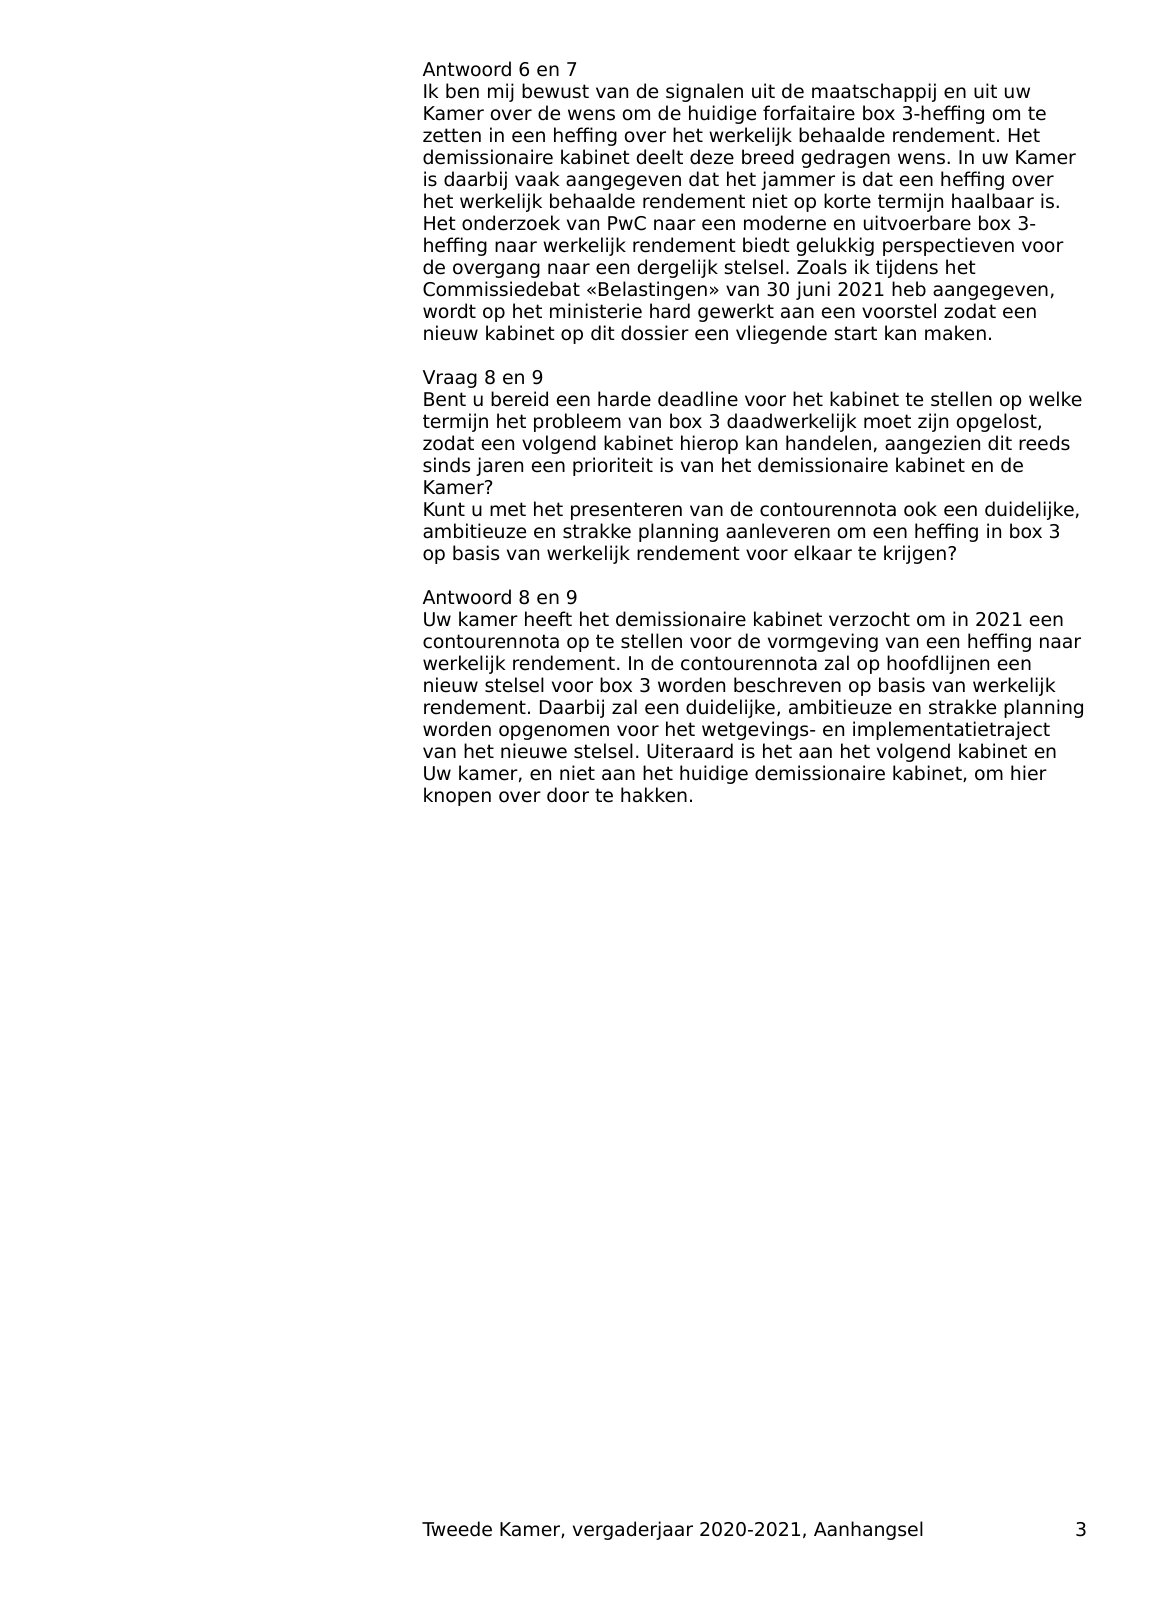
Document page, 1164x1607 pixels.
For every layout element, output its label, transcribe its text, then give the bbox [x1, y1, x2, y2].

text Ik ben mij bewust van de signalen uit de maatschappij en uit uw Kamer over de wens om de huidige forfaitaire box 3-heffing om te zetten in een heffing over het werkelijk behaalde rendement. Het demissionaire kabinet deelt deze breed gedragen wens. In uw Kamer is daarbij vaak aangegeven dat het jammer is dat een heffing over het werkelijk behaalde rendement niet op korte termijn haalbaar is. Het onderzoek van PwC naar een moderne en uitvoerbare box 3-heffing naar werkelijk rendement biedt gelukkig perspectieven voor de overgang naar een dergelijk stelsel. Zoals ik tijdens het Commissiedebat «Belastingen» van 30 juni 2021 heb aangegeven, wordt op het ministerie hard gewerkt aan een voorstel zodat een nieuw kabinet op dit dossier een vliegende start kan maken. [422, 81, 1087, 345]
text Uw kamer heeft het demissionaire kabinet verzocht om in 2021 een contourennota op te stellen voor de vormgeving van een heffing naar werkelijk rendement. In de contourennota zal op hoofdlijnen een nieuw stelsel voor box 3 worden beschreven op basis van werkelijk rendement. Daarbij zal een duidelijke, ambitieuze en strakke planning worden opgenomen voor het wetgevings- en implementatietraject van het nieuwe stelsel. Uiteraard is het aan het volgend kabinet en Uw kamer, en niet aan het huidige demissionaire kabinet, om hier knopen over door te hakken. [422, 609, 1087, 807]
text Kunt u met het presenteren van de contourennota ook een duidelijke, ambitieuze en strakke planning aanleveren om een heffing in box 3 op basis van werkelijk rendement voor elkaar te krijgen? [422, 499, 1087, 565]
text Antwoord 8 en 9 [422, 587, 1087, 609]
text Vraag 8 en 9 [422, 367, 1087, 389]
text Bent u bereid een harde deadline voor het kabinet te stellen op welke termijn het probleem van box 3 daadwerkelijk moet zijn opgelost, zodat een volgend kabinet hierop kan handelen, aangezien dit reeds sinds jaren een prioriteit is van het demissionaire kabinet en de Kamer? [422, 389, 1087, 499]
text Antwoord 6 en 7 [422, 59, 1087, 81]
